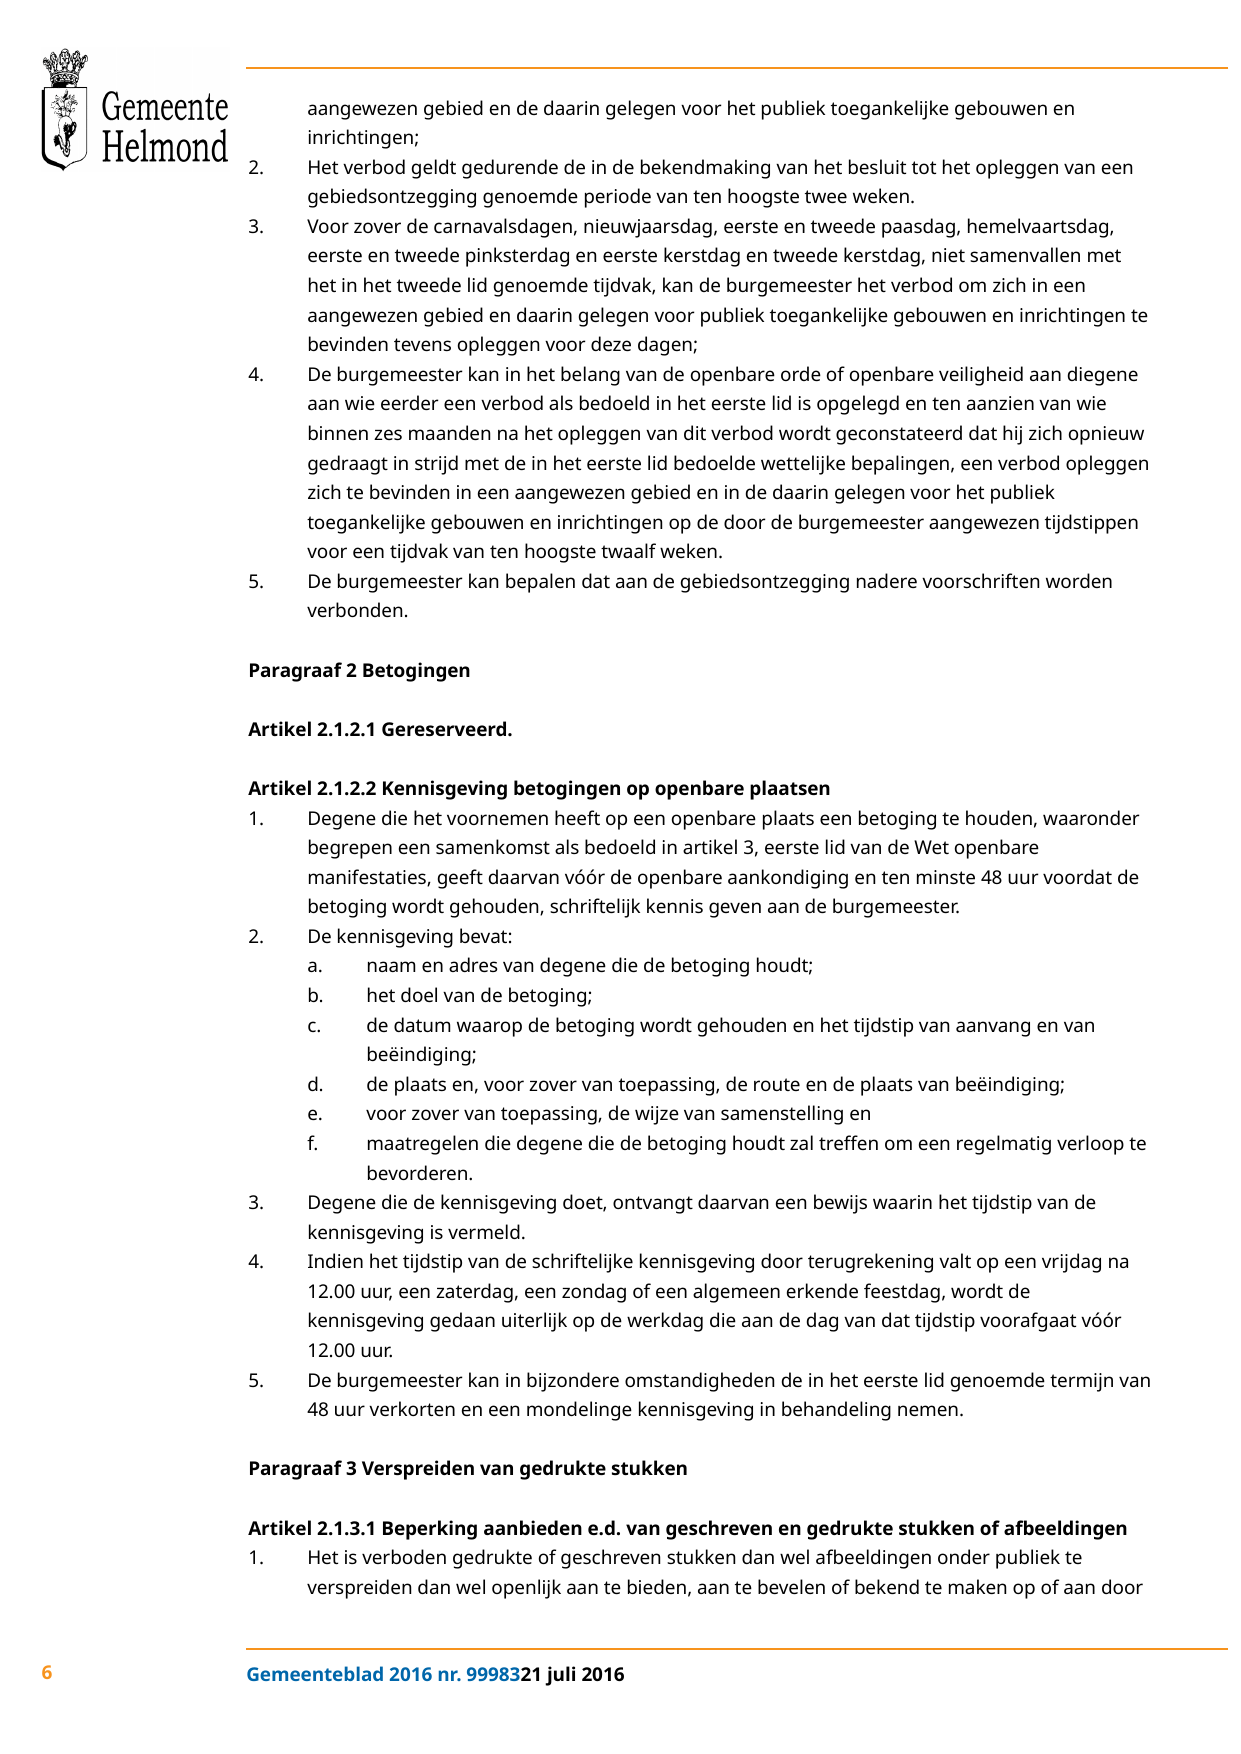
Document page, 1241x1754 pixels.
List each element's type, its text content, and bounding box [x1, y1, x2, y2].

list aangewezen gebied en de daarin gelegen voor het publiek toegankelijke gebouwen en inrichtingen; [248, 95, 1152, 150]
list De kennisgeving bevat: [248, 923, 1152, 949]
list Voor zover de carnavalsdagen, nieuwjaarsdag, eerste en tweede paasdag, hemelvaartsdag, eerste en tweede pinksterdag en eerste kerstdag en tweede kerstdag, niet samenvallen met het in het tweede lid genoemde tijdvak, kan de burgemeester het verbod om zich in een aangewezen gebied en daarin gelegen voor publiek toegankelijke gebouwen en inrichtingen te bevinden tevens opleggen voor deze dagen; [248, 213, 1152, 357]
text Artikel 2.1.2.2 Kennisgeving betogingen op openbare plaatsen [248, 775, 1152, 801]
list Het verbod geldt gedurende de in de bekendmaking van het besluit tot het opleggen van een gebiedsontzegging genoemde periode van ten hoogste twee weken. [248, 154, 1152, 209]
list De burgemeester kan bepalen dat aan de gebiedsontzegging nadere voorschriften worden verbonden. [248, 568, 1152, 623]
list de datum waarop de betoging wordt gehouden en het tijdstip van aanvang en van beëindiging; [307, 1012, 1152, 1067]
list Degene die de kennisgeving doet, ontvangt daarvan een bewijs waarin het tijdstip van de kennisgeving is vermeld. [248, 1189, 1152, 1245]
list voor zover van toepassing, de wijze van samenstelling en [307, 1101, 1152, 1126]
list Het is verboden gedrukte of geschreven stukken dan wel afbeeldingen onder publiek te verspreiden dan wel openlijk aan te bieden, aan te bevelen of bekend te maken op of aan door [248, 1544, 1152, 1600]
picture [41, 47, 231, 172]
text Artikel 2.1.3.1 Beperking aanbieden e.d. van geschreven en gedrukte stukken of afbeeldingen [248, 1515, 1152, 1541]
list naam en adres van degene die de betoging houdt; [307, 953, 1152, 978]
list Degene die het voornemen heeft op een openbare plaats een betoging te houden, waaronder begrepen een samenkomst als bedoeld in artikel 3, eerste lid van de Wet openbare manifestaties, geeft daarvan vóór de openbare aankondiging en ten minste 48 uur voordat de betoging wordt gehouden, schriftelijk kennis geven aan de burgemeester. [248, 805, 1152, 919]
list het doel van de betoging; [307, 982, 1152, 1008]
text Artikel 2.1.2.1 Gereserveerd. [248, 716, 1152, 742]
list De burgemeester kan in bijzondere omstandigheden de in het eerste lid genoemde termijn van 48 uur verkorten en een mondelinge kennisgeving in behandeling nemen. [248, 1367, 1152, 1422]
text Paragraaf 2 Betogingen [248, 657, 1152, 683]
list de plaats en, voor zover van toepassing, de route en de plaats van beëindiging; [307, 1071, 1152, 1097]
list De burgemeester kan in het belang van de openbare orde of openbare veiligheid aan diegene aan wie eerder een verbod als bedoeld in het eerste lid is opgelegd en ten aanzien van wie binnen zes maanden na het opleggen van dit verbod wordt geconstateerd dat hij zich opnieuw gedraagt in strijd met de in het eerste lid bedoelde wettelijke bepalingen, een verbod opleggen zich te bevinden in een aangewezen gebied en in de daarin gelegen voor het publiek toegankelijke gebouwen en inrichtingen op de door de burgemeester aangewezen tijdstippen voor een tijdvak van ten hoogste twaalf weken. [248, 361, 1152, 564]
text Paragraaf 3 Verspreiden van gedrukte stukken [248, 1456, 1152, 1481]
list Indien het tijdstip van de schriftelijke kennisgeving door terugrekening valt op een vrijdag na 12.00 uur, een zaterdag, een zondag of een algemeen erkende feestdag, wordt de kennisgeving gedaan uiterlijk op de werkdag die aan de dag van dat tijdstip voorafgaat vóór 12.00 uur. [248, 1248, 1152, 1363]
list maatregelen die degene die de betoging houdt zal treffen om een regelmatig verloop te bevorderen. [307, 1130, 1152, 1186]
